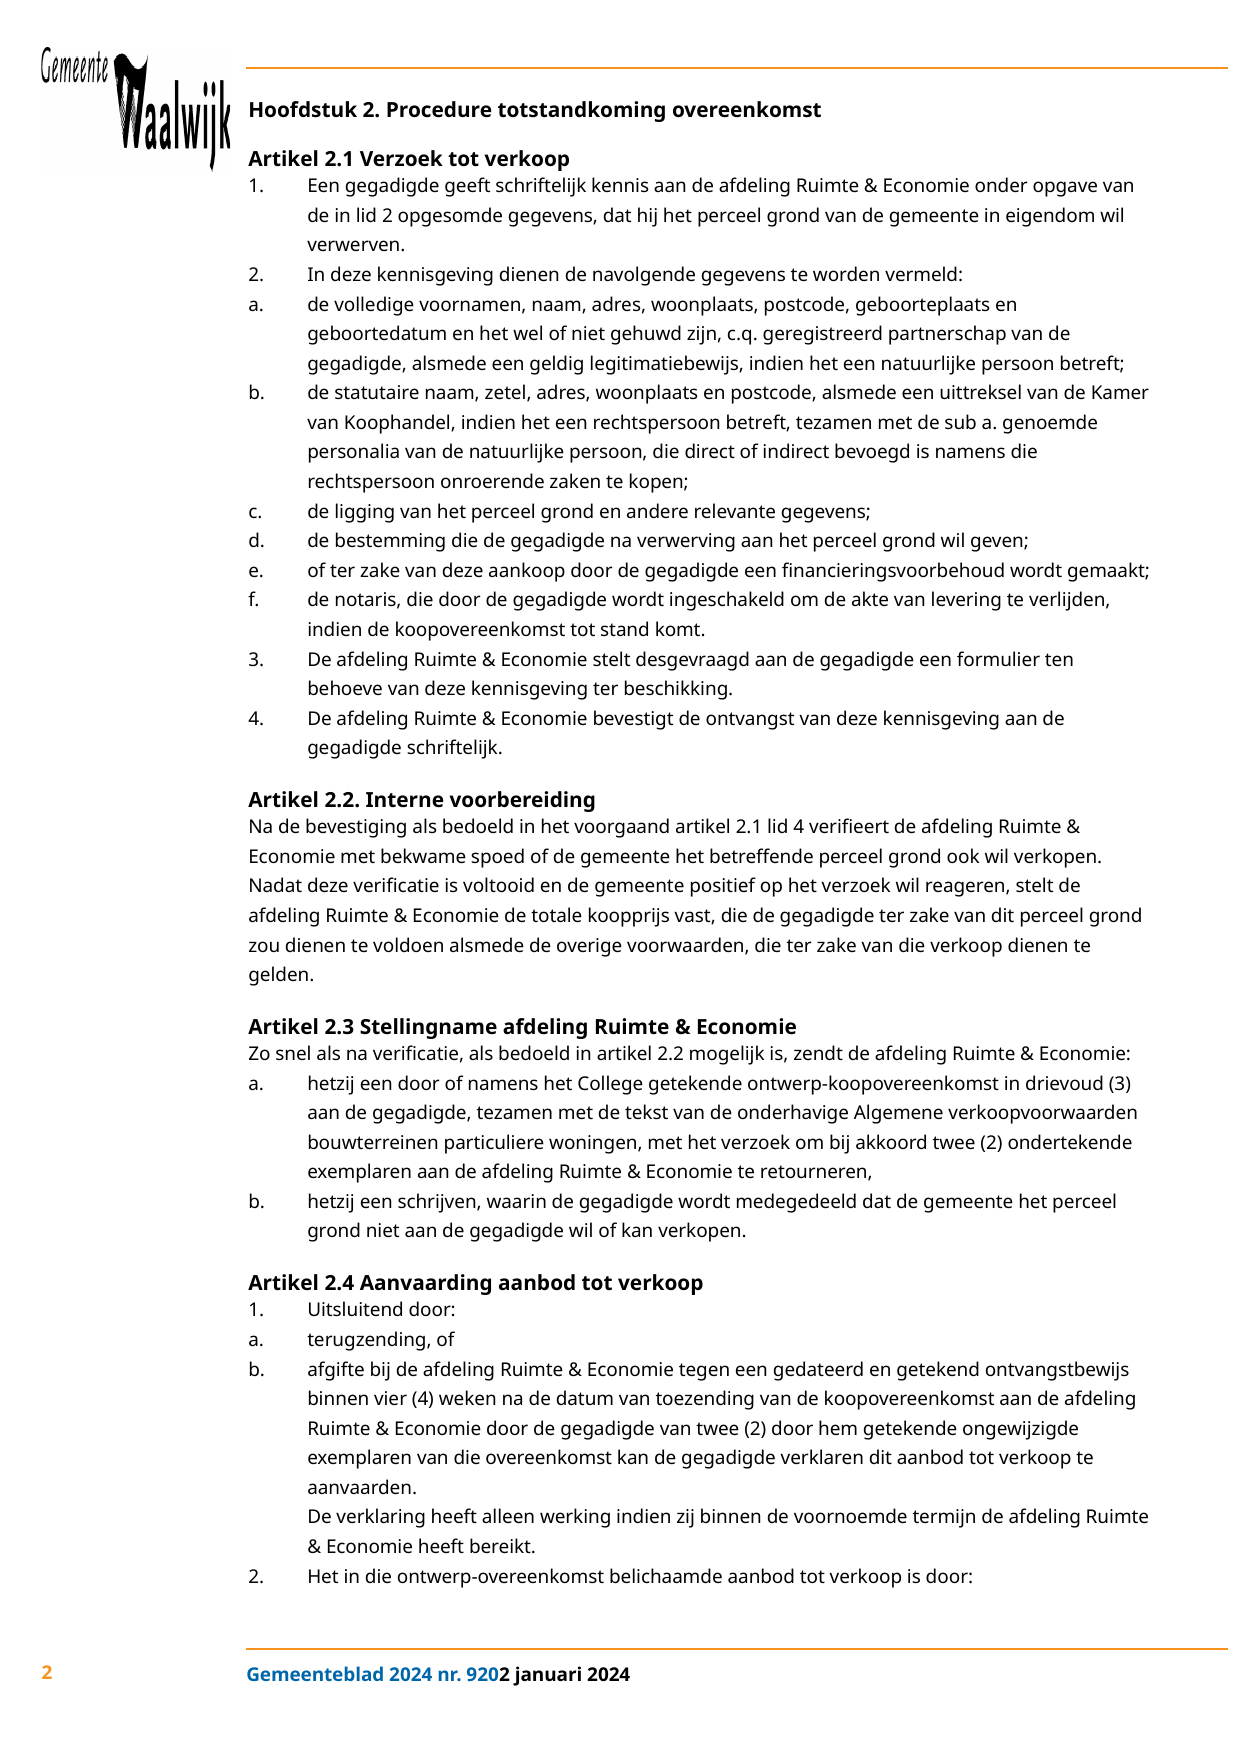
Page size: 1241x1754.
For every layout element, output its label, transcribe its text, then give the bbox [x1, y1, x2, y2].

text Hoofdstuk 2. Procedure totstandkoming overeenkomst [248, 95, 1152, 123]
list binnen vier (4) weken na de datum van toezending van de koopovereenkomst aan de afdeling Ruimte & Economie door de gegadigde van twee (2) door hem getekende ongewijzigde exemplaren van die overeenkomst kan de gegadigde verklaren dit aanbod tot verkoop te aanvaarden. [248, 1385, 1152, 1500]
list terugzending, of [248, 1326, 1152, 1352]
list Het in die ontwerp-overeenkomst belichaamde aanbod tot verkoop is door: [248, 1563, 1152, 1588]
list De afdeling Ruimte & Economie stelt desgevraagd aan de gegadigde een formulier ten behoeve van deze kennisgeving ter beschikking. [248, 646, 1152, 701]
list de volledige voornamen, naam, adres, woonplaats, postcode, geboorteplaats en geboortedatum en het wel of niet gehuwd zijn, c.q. geregistreerd partnerschap van de gegadigde, alsmede een geldig legitimatiebewijs, indien het een natuurlijke persoon betreft; [248, 291, 1152, 376]
text Artikel 2.1 Verzoek tot verkoop [248, 144, 1152, 172]
list hetzij een schrijven, waarin de gegadigde wordt medegedeeld dat de gemeente het perceel grond niet aan de gegadigde wil of kan verkopen. [248, 1188, 1152, 1243]
text Zo snel als na verificatie, als bedoeld in artikel 2.2 mogelijk is, zendt de afdeling Ruimte & Economie: [248, 1040, 1152, 1066]
list hetzij een door of namens het College getekende ontwerp-koopovereenkomst in drievoud (3) aan de gegadigde, tezamen met de tekst van de onderhavige Algemene verkoopvoorwaarden bouwterreinen particuliere woningen, met het verzoek om bij akkoord twee (2) ondertekende exemplaren aan de afdeling Ruimte & Economie te retourneren, [248, 1070, 1152, 1184]
list Een gegadigde geeft schriftelijk kennis aan de afdeling Ruimte & Economie onder opgave van de in lid 2 opgesomde gegevens, dat hij het perceel grond van de gemeente in eigendom wil verwerven. [248, 172, 1152, 257]
list Uitsluitend door: [248, 1297, 1152, 1322]
text Artikel 2.2. Interne voorbereiding [248, 785, 1152, 813]
text Artikel 2.4 Aanvaarding aanbod tot verkoop [248, 1268, 1152, 1297]
list De afdeling Ruimte & Economie bevestigt de ontvangst van deze kennisgeving aan de gegadigde schriftelijk. [248, 705, 1152, 760]
text Na de bevestiging als bedoeld in het voorgaand artikel 2.1 lid 4 verifieert de afdeling Ruimte & Economie met bekwame spoed of de gemeente het betreffende perceel grond ook wil verkopen. [248, 813, 1152, 869]
list In deze kennisgeving dienen de navolgende gegevens te worden vermeld: [248, 261, 1152, 287]
list de bestemming die de gegadigde na verwerving aan het perceel grond wil geven; [248, 527, 1152, 553]
list de statutaire naam, zetel, adres, woonplaats en postcode, alsmede een uittreksel van de Kamer van Koophandel, indien het een rechtspersoon betreft, tezamen met de sub a. genoemde personalia van de natuurlijke persoon, die direct of indirect bevoegd is namens die rechtspersoon onroerende zaken te kopen; [248, 379, 1152, 494]
list De verklaring heeft alleen werking indien zij binnen de voornoemde termijn de afdeling Ruimte & Economie heeft bereikt. [248, 1504, 1152, 1559]
list de ligging van het perceel grond en andere relevante gegevens; [248, 498, 1152, 524]
list of ter zake van deze aankoop door de gegadigde een financieringsvoorbehoud wordt gemaakt; [248, 557, 1152, 583]
list de notaris, die door de gegadigde wordt ingeschakeld om de akte van levering te verlijden, indien de koopovereenkomst tot stand komt. [248, 587, 1152, 642]
list afgifte bij de afdeling Ruimte & Economie tegen een gedateerd en getekend ontvangstbewijs [248, 1356, 1152, 1381]
picture [41, 47, 231, 172]
text Artikel 2.3 Stellingname afdeling Ruimte & Economie [248, 1012, 1152, 1040]
text Nadat deze verificatie is voltooid en de gemeente positief op het verzoek wil reageren, stelt de afdeling Ruimte & Economie de totale koopprijs vast, die de gegadigde ter zake van dit perceel grond zou dienen te voldoen alsmede de overige voorwaarden, die ter zake van die verkoop dienen te gelden. [248, 873, 1152, 987]
